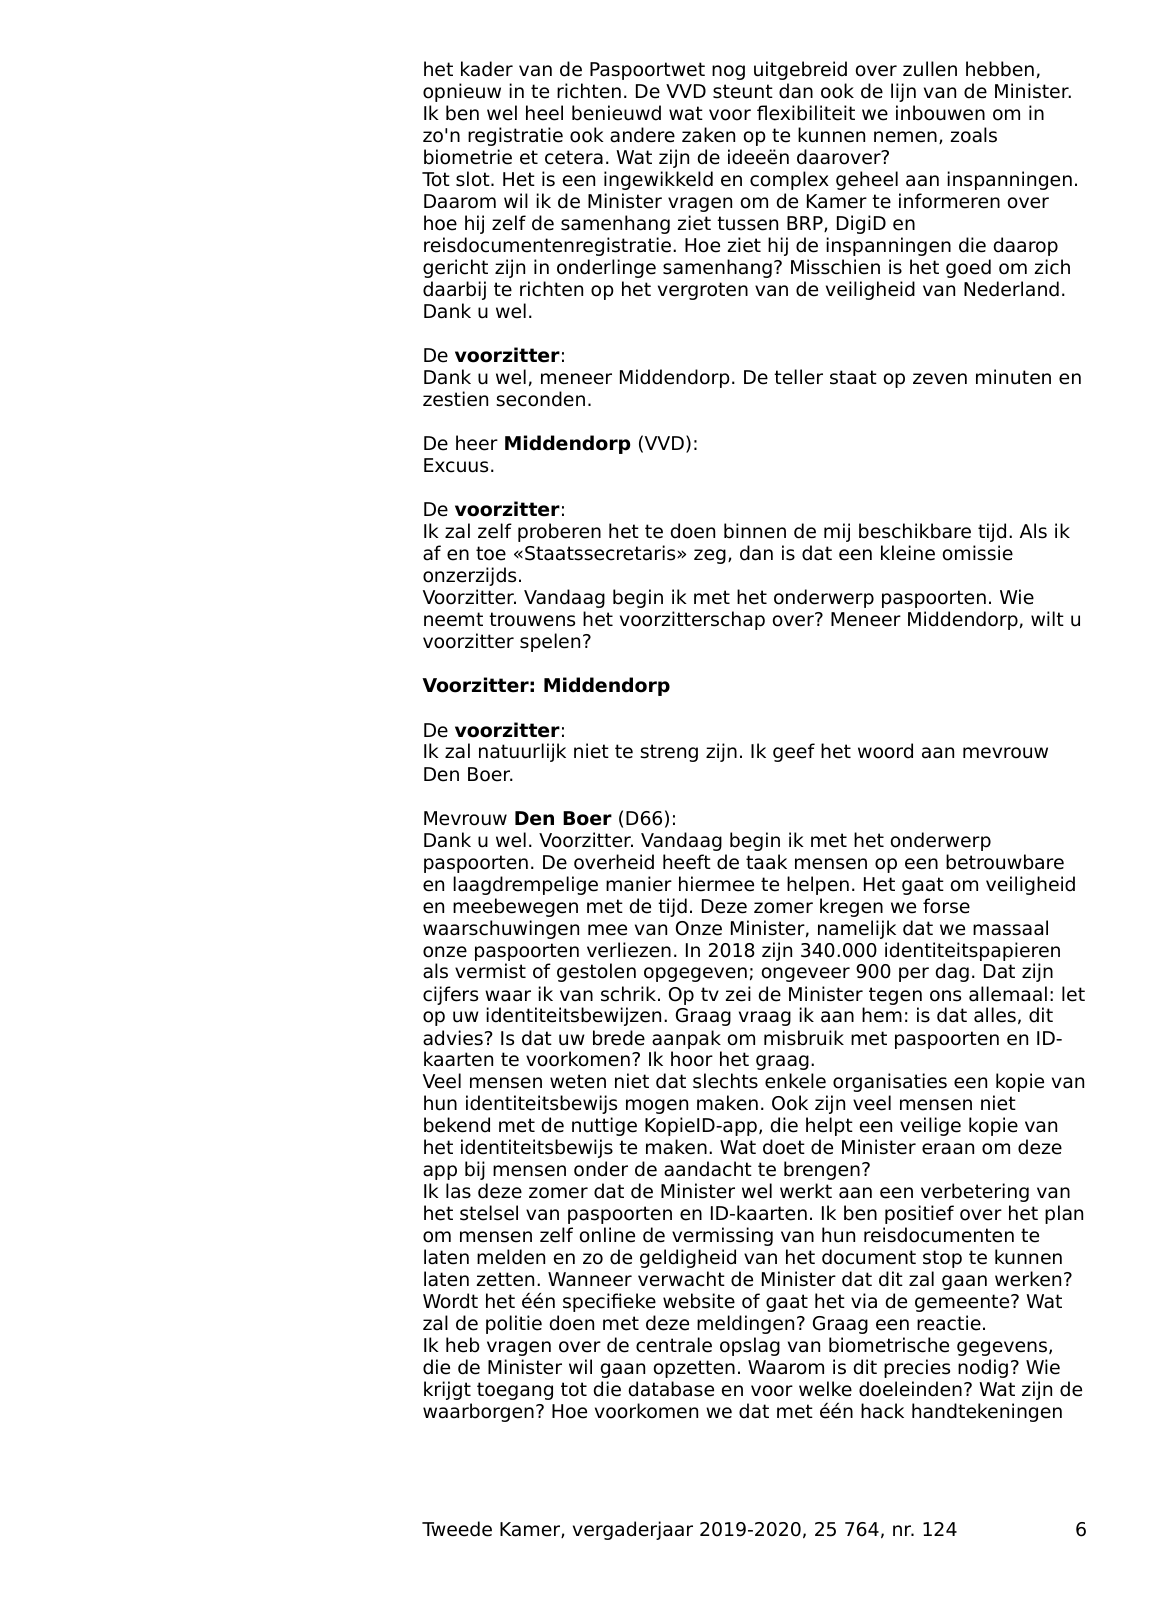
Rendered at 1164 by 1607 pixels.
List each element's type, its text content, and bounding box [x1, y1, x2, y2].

text Excuus. [422, 455, 1087, 477]
text De voorzitter: [422, 499, 1087, 521]
text Ik las deze zomer dat de Minister wel werkt aan een verbetering van het stelsel van paspoorten en ID-kaarten. Ik ben positief over het plan om mensen zelf online de vermissing van hun reisdocumenten te laten melden en zo de geldigheid van het document stop te kunnen laten zetten. Wanneer verwacht de Minister dat dit zal gaan werken? Wordt het één specifieke website of gaat het via de gemeente? Wat zal de politie doen met deze meldingen? Graag een reactie. [422, 1181, 1087, 1335]
text Ik zal natuurlijk niet te streng zijn. Ik geef het woord aan mevrouw Den Boer. [422, 741, 1087, 785]
text Dank u wel. Voorzitter. Vandaag begin ik met het onderwerp paspoorten. De overheid heeft de taak mensen op een betrouwbare en laagdrempelige manier hiermee te helpen. Het gaat om veiligheid en meebewegen met de tijd. Deze zomer kregen we forse waarschuwingen mee van Onze Minister, namelijk dat we massaal onze paspoorten verliezen. In 2018 zijn 340.000 identiteitspapieren als vermist of gestolen opgegeven; ongeveer 900 per dag. Dat zijn cijfers waar ik van schrik. Op tv zei de Minister tegen ons allemaal: let op uw identiteitsbewijzen. Graag vraag ik aan hem: is dat alles, dit advies? Is dat uw brede aanpak om misbruik met paspoorten en ID-kaarten te voorkomen? Ik hoor het graag. [422, 829, 1087, 1071]
text Dank u wel. [422, 301, 1087, 323]
text Voorzitter. Vandaag begin ik met het onderwerp paspoorten. Wie neemt trouwens het voorzitterschap over? Meneer Middendorp, wilt u voorzitter spelen? [422, 587, 1087, 653]
text Mevrouw Den Boer (D66): [422, 808, 1087, 829]
subtitle Voorzitter: Middendorp [422, 675, 1087, 697]
text het kader van de Paspoortwet nog uitgebreid over zullen hebben, opnieuw in te richten. De VVD steunt dan ook de lijn van de Minister. Ik ben wel heel benieuwd wat voor flexibiliteit we inbouwen om in zo'n registratie ook andere zaken op te kunnen nemen, zoals biometrie et cetera. Wat zijn de ideeën daarover? [422, 59, 1087, 169]
text De voorzitter: [422, 345, 1087, 367]
text Ik zal zelf proberen het te doen binnen de mij beschikbare tijd. Als ik af en toe «Staatssecretaris» zeg, dan is dat een kleine omissie onzerzijds. [422, 521, 1087, 587]
text Tot slot. Het is een ingewikkeld en complex geheel aan inspanningen. Daarom wil ik de Minister vragen om de Kamer te informeren over hoe hij zelf de samenhang ziet tussen BRP, DigiD en reisdocumentenregistratie. Hoe ziet hij de inspanningen die daarop gericht zijn in onderlinge samenhang? Misschien is het goed om zich daarbij te richten op het vergroten van de veiligheid van Nederland. [422, 169, 1087, 301]
text De heer Middendorp (VVD): [422, 433, 1087, 455]
text De voorzitter: [422, 719, 1087, 741]
text Veel mensen weten niet dat slechts enkele organisaties een kopie van hun identiteitsbewijs mogen maken. Ook zijn veel mensen niet bekend met de nuttige KopieID-app, die helpt een veilige kopie van het identiteitsbewijs te maken. Wat doet de Minister eraan om deze app bij mensen onder de aandacht te brengen? [422, 1071, 1087, 1181]
text Dank u wel, meneer Middendorp. De teller staat op zeven minuten en zestien seconden. [422, 367, 1087, 411]
text Ik heb vragen over de centrale opslag van biometrische gegevens, die de Minister wil gaan opzetten. Waarom is dit precies nodig? Wie krijgt toegang tot die database en voor welke doeleinden? Wat zijn de waarborgen? Hoe voorkomen we dat met één hack handtekeningen [422, 1335, 1087, 1423]
